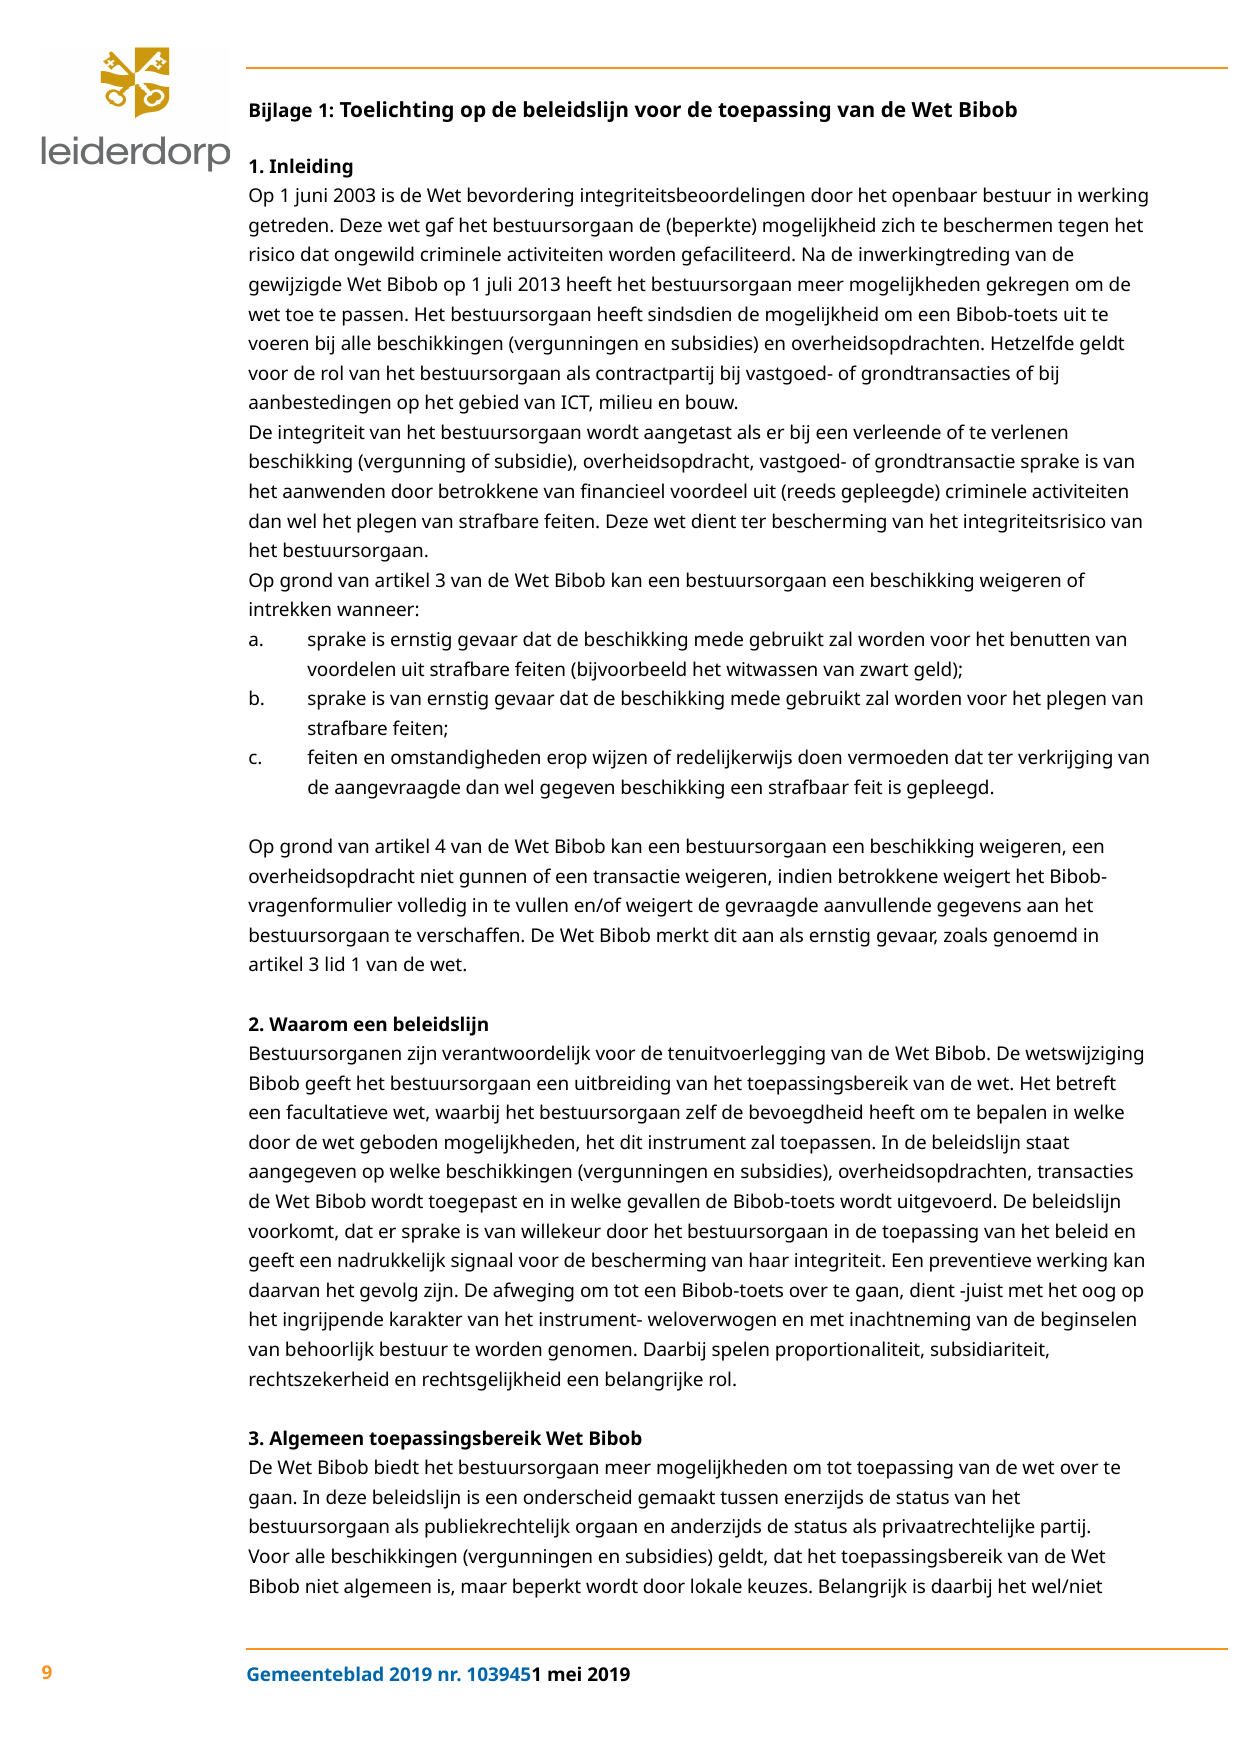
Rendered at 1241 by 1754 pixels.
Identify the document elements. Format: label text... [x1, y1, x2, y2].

list sprake is ernstig gevaar dat de beschikking mede gebruikt zal worden voor het benutten van voordelen uit strafbare feiten (bijvoorbeeld het witwassen van zwart geld); [248, 626, 1152, 682]
list feiten en omstandigheden erop wijzen of redelijkerwijs doen vermoeden dat ter verkrijging van de aangevraagde dan wel gegeven beschikking een strafbaar feit is gepleegd. [248, 744, 1152, 800]
text Op grond van artikel 4 van de Wet Bibob kan een bestuursorgaan een beschikking weigeren, een overheidsopdracht niet gunnen of een transactie weigeren, indien betrokkene weigert het Bibob-vragenformulier volledig in te vullen en/of weigert de gevraagde aanvullende gegevens aan het bestuursorgaan te verschaffen. De Wet Bibob merkt dit aan als ernstig gevaar, zoals genoemd in artikel 3 lid 1 van de wet. [248, 833, 1152, 977]
text De integriteit van het bestuursorgaan wordt aangetast als er bij een verleende of te verlenen beschikking (vergunning of subsidie), overheidsopdracht, vastgoed- of grondtransactie sprake is van het aanwenden door betrokkene van financieel voordeel uit (reeds gepleegde) criminele activiteiten dan wel het plegen van strafbare feiten. Deze wet dient ter bescherming van het integriteitsrisico van het bestuursorgaan. [248, 419, 1152, 563]
text Bijlage 1: Toelichting op de beleidslijn voor de toepassing van de Wet Bibob [248, 95, 1152, 123]
text Op grond van artikel 3 van de Wet Bibob kan een bestuursorgaan een beschikking weigeren of intrekken wanneer: [248, 567, 1152, 622]
text 3. Algemeen toepassingsbereik Wet Bibob [248, 1425, 1152, 1451]
text 2. Waarom een beleidslijn [248, 1011, 1152, 1037]
text 1. Inleiding [248, 153, 1152, 179]
list sprake is van ernstig gevaar dat de beschikking mede gebruikt zal worden voor het plegen van strafbare feiten; [248, 685, 1152, 741]
text Bestuursorganen zijn verantwoordelijk voor de tenuitvoerlegging van de Wet Bibob. De wetswijziging Bibob geeft het bestuursorgaan een uitbreiding van het toepassingsbereik van de wet. Het betreft een facultatieve wet, waarbij het bestuursorgaan zelf de bevoegdheid heeft om te bepalen in welke door de wet geboden mogelijkheden, het dit instrument zal toepassen. In de beleidslijn staat aangegeven op welke beschikkingen (vergunningen en subsidies), overheidsopdrachten, transacties de Wet Bibob wordt toegepast en in welke gevallen de Bibob-toets wordt uitgevoerd. De beleidslijn voorkomt, dat er sprake is van willekeur door het bestuursorgaan in de toepassing van het beleid en geeft een nadrukkelijk signaal voor de bescherming van haar integriteit. Een preventieve werking kan daarvan het gevolg zijn. De afweging om tot een Bibob-toets over te gaan, dient -juist met het oog op het ingrijpende karakter van het instrument- weloverwogen en met inachtneming van de beginselen van behoorlijk bestuur te worden genomen. Daarbij spelen proportionaliteit, subsidiariteit, rechtszekerheid en rechtsgelijkheid een belangrijke rol. [248, 1040, 1152, 1392]
text De Wet Bibob biedt het bestuursorgaan meer mogelijkheden om tot toepassing van de wet over te gaan. In deze beleidslijn is een onderscheid gemaakt tussen enerzijds de status van het bestuursorgaan als publiekrechtelijk orgaan en anderzijds de status als privaatrechtelijke partij. [248, 1454, 1152, 1539]
text Op 1 juni 2003 is de Wet bevordering integriteitsbeoordelingen door het openbaar bestuur in werking getreden. Deze wet gaf het bestuursorgaan de (beperkte) mogelijkheid zich te beschermen tegen het risico dat ongewild criminele activiteiten worden gefaciliteerd. Na de inwerkingtreding van de gewijzigde Wet Bibob op 1 juli 2013 heeft het bestuursorgaan meer mogelijkheden gekregen om de wet toe te passen. Het bestuursorgaan heeft sindsdien de mogelijkheid om een Bibob-toets uit te voeren bij alle beschikkingen (vergunningen en subsidies) en overheidsopdrachten. Hetzelfde geldt voor de rol van het bestuursorgaan als contractpartij bij vastgoed- of grondtransacties of bij aanbestedingen op het gebied van ICT, milieu en bouw. [248, 182, 1152, 415]
text Voor alle beschikkingen (vergunningen en subsidies) geldt, dat het toepassingsbereik van de Wet Bibob niet algemeen is, maar beperkt wordt door lokale keuzes. Belangrijk is daarbij het wel/niet [248, 1543, 1152, 1599]
picture [41, 47, 231, 172]
